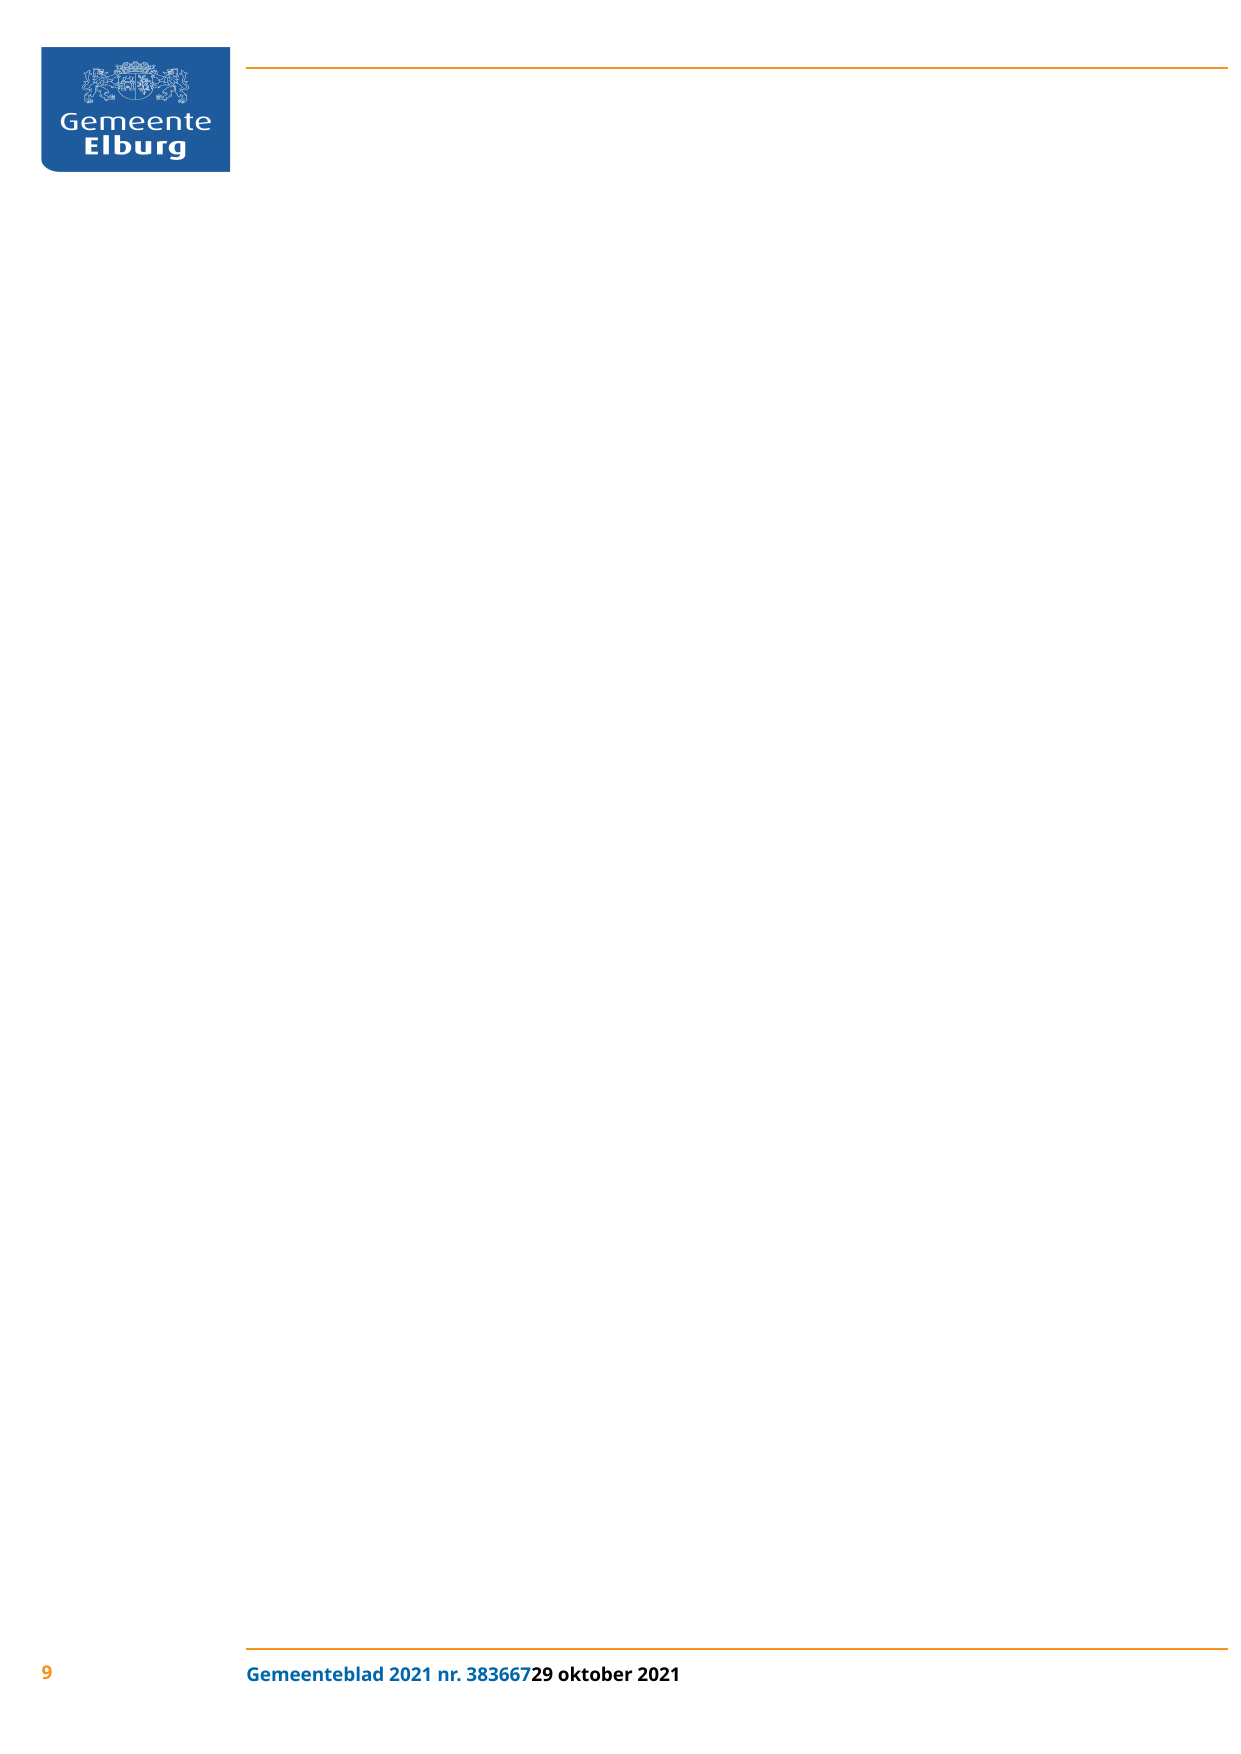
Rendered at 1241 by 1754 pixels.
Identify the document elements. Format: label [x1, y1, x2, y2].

picture [41, 47, 231, 172]
